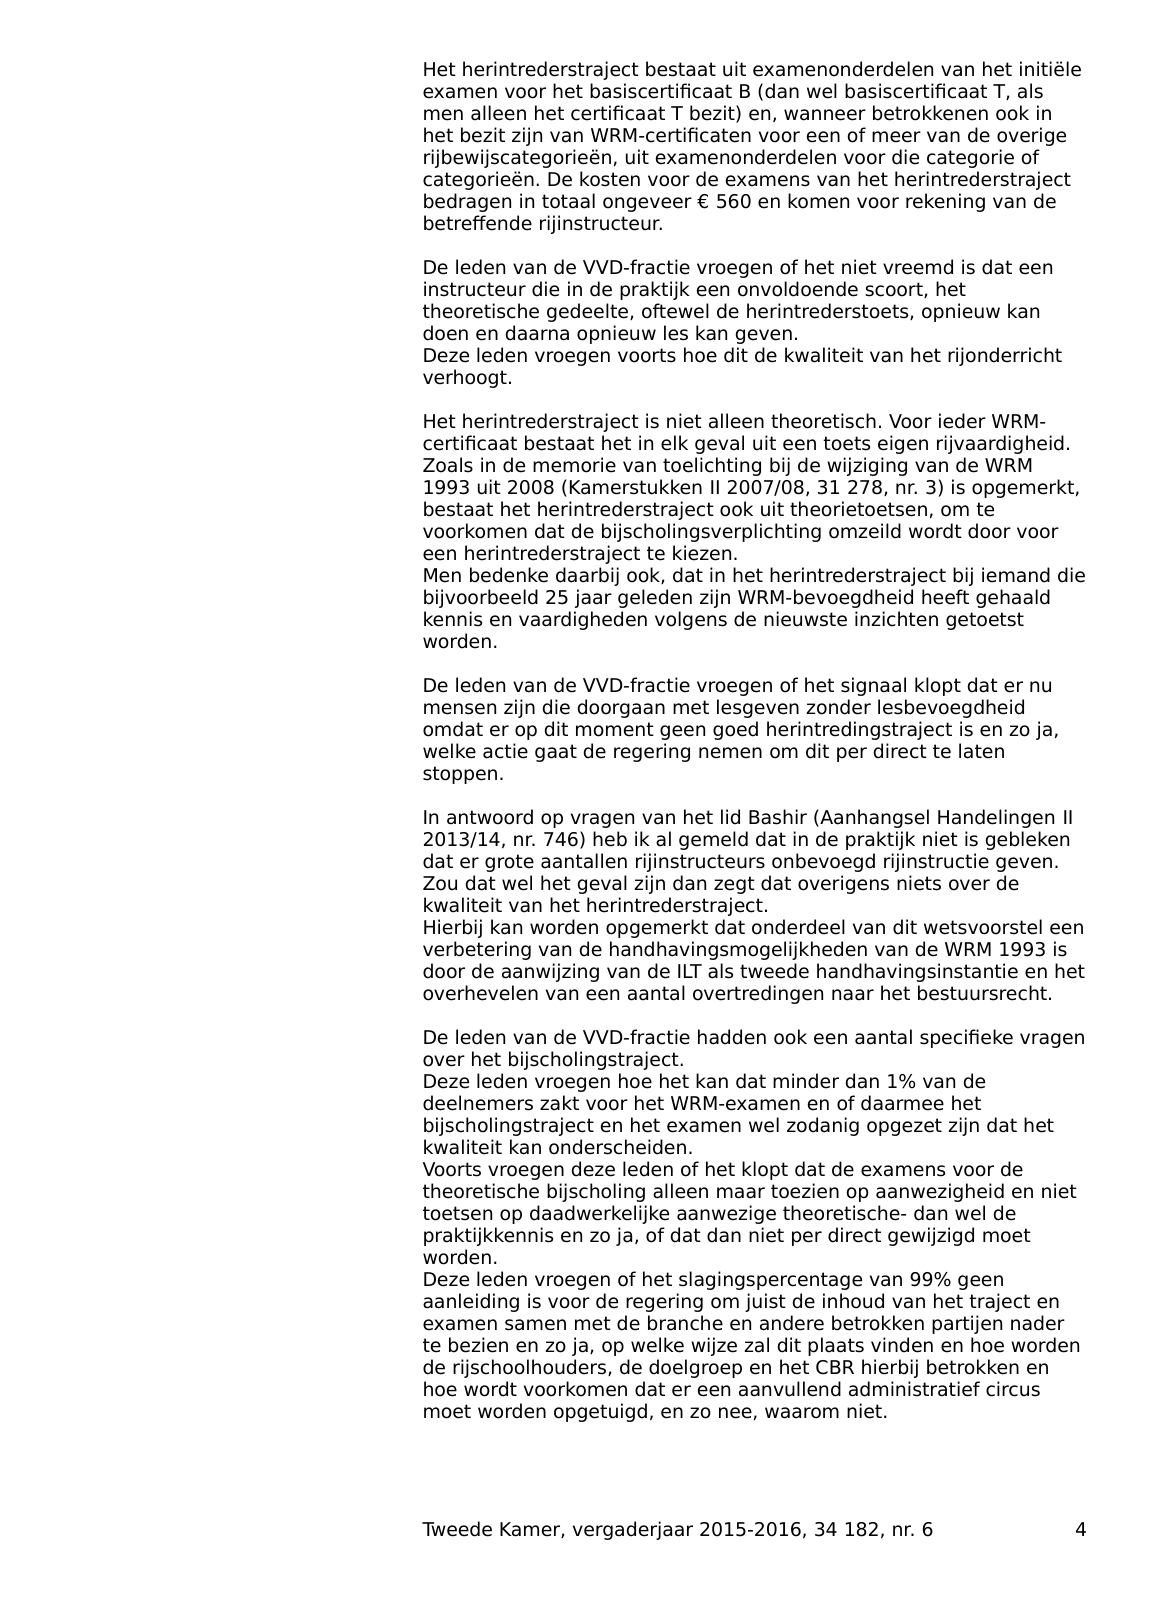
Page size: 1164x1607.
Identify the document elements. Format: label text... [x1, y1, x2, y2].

text Het herintrederstraject is niet alleen theoretisch. Voor ieder WRM-certificaat bestaat het in elk geval uit een toets eigen rijvaardigheid. Zoals in de memorie van toelichting bij de wijziging van de WRM 1993 uit 2008 (Kamerstukken II 2007/08, 31 278, nr. 3) is opgemerkt, bestaat het herintrederstraject ook uit theorietoetsen, om te voorkomen dat de bijscholingsverplichting omzeild wordt door voor een herintrederstraject te kiezen. [422, 411, 1087, 565]
text De leden van de VVD-fractie vroegen of het niet vreemd is dat een instructeur die in de praktijk een onvoldoende scoort, het theoretische gedeelte, oftewel de herintrederstoets, opnieuw kan doen en daarna opnieuw les kan geven. [422, 257, 1087, 345]
text De leden van de VVD-fractie vroegen of het signaal klopt dat er nu mensen zijn die doorgaan met lesgeven zonder lesbevoegdheid omdat er op dit moment geen goed herintredingstraject is en zo ja, welke actie gaat de regering nemen om dit per direct te laten stoppen. [422, 675, 1087, 785]
text De leden van de VVD-fractie hadden ook een aantal specifieke vragen over het bijscholingstraject. [422, 1027, 1087, 1071]
text Deze leden vroegen of het slagingspercentage van 99% geen aanleiding is voor de regering om juist de inhoud van het traject en examen samen met de branche en andere betrokken partijen nader te bezien en zo ja, op welke wijze zal dit plaats vinden en hoe worden de rijschoolhouders, de doelgroep en het CBR hierbij betrokken en hoe wordt voorkomen dat er een aanvullend administratief circus moet worden opgetuigd, en zo nee, waarom niet. [422, 1269, 1087, 1423]
text Deze leden vroegen hoe het kan dat minder dan 1% van de deelnemers zakt voor het WRM-examen en of daarmee het bijscholingstraject en het examen wel zodanig opgezet zijn dat het kwaliteit kan onderscheiden. [422, 1071, 1087, 1159]
text In antwoord op vragen van het lid Bashir (Aanhangsel Handelingen II 2013/14, nr. 746) heb ik al gemeld dat in de praktijk niet is gebleken dat er grote aantallen rijinstructeurs onbevoegd rijinstructie geven. Zou dat wel het geval zijn dan zegt dat overigens niets over de kwaliteit van het herintrederstraject. [422, 807, 1087, 917]
text Deze leden vroegen voorts hoe dit de kwaliteit van het rijonderricht verhoogt. [422, 345, 1087, 389]
text Men bedenke daarbij ook, dat in het herintrederstraject bij iemand die bijvoorbeeld 25 jaar geleden zijn WRM-bevoegdheid heeft gehaald kennis en vaardigheden volgens de nieuwste inzichten getoetst worden. [422, 565, 1087, 653]
text Het herintrederstraject bestaat uit examenonderdelen van het initiële examen voor het basiscertificaat B (dan wel basiscertificaat T, als men alleen het certificaat T bezit) en, wanneer betrokkenen ook in het bezit zijn van WRM-certificaten voor een of meer van de overige rijbewijscategorieën, uit examenonderdelen voor die categorie of categorieën. De kosten voor de examens van het herintrederstraject bedragen in totaal ongeveer € 560 en komen voor rekening van de betreffende rijinstructeur. [422, 59, 1087, 235]
text Voorts vroegen deze leden of het klopt dat de examens voor de theoretische bijscholing alleen maar toezien op aanwezigheid en niet toetsen op daadwerkelijke aanwezige theoretische- dan wel de praktijkkennis en zo ja, of dat dan niet per direct gewijzigd moet worden. [422, 1159, 1087, 1269]
text Hierbij kan worden opgemerkt dat onderdeel van dit wetsvoorstel een verbetering van de handhavingsmogelijkheden van de WRM 1993 is door de aanwijzing van de ILT als tweede handhavingsinstantie en het overhevelen van een aantal overtredingen naar het bestuursrecht. [422, 917, 1087, 1005]
